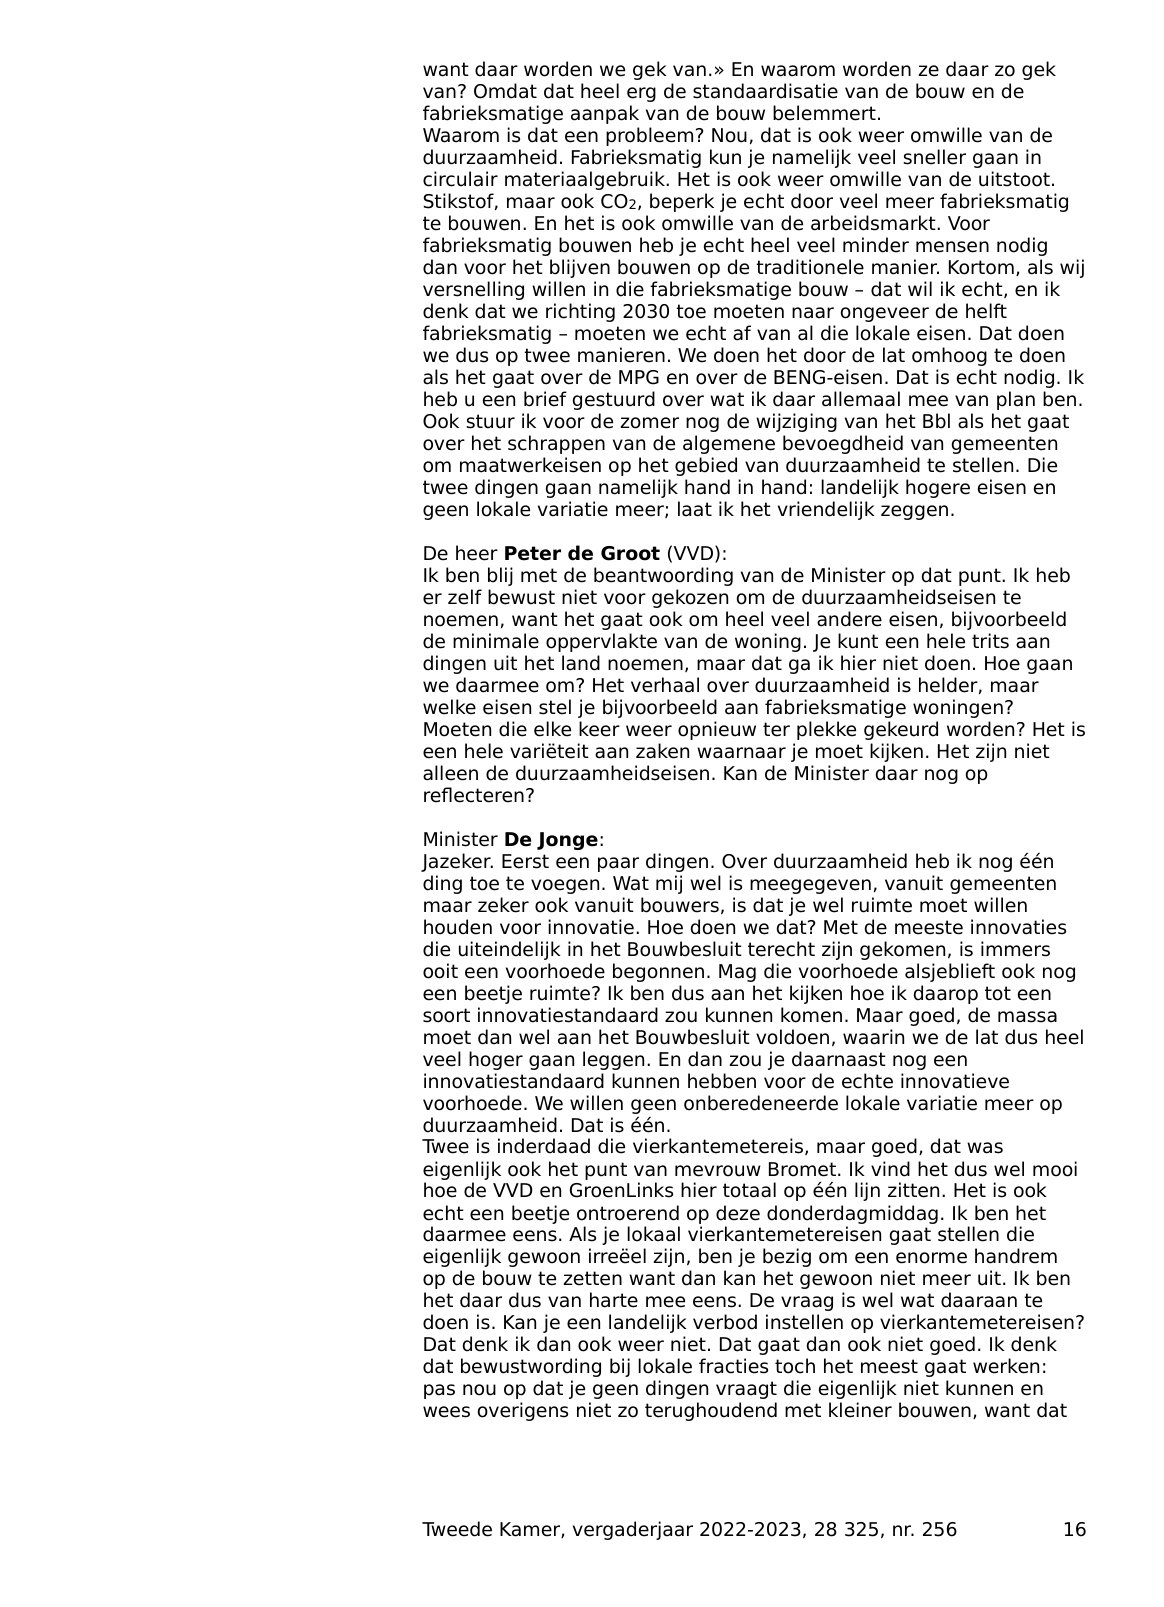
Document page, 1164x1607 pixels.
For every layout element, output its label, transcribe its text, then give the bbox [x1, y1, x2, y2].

text Minister De Jonge: [422, 829, 1087, 851]
text Twee is inderdaad die vierkantemetereis, maar goed, dat was eigenlijk ook het punt van mevrouw Bromet. Ik vind het dus wel mooi hoe de VVD en GroenLinks hier totaal op één lijn zitten. Het is ook echt een beetje ontroerend op deze donderdagmiddag. Ik ben het daarmee eens. Als je lokaal vierkantemetereisen gaat stellen die eigenlijk gewoon irreëel zijn, ben je bezig om een enorme handrem op de bouw te zetten want dan kan het gewoon niet meer uit. Ik ben het daar dus van harte mee eens. De vraag is wel wat daaraan te doen is. Kan je een landelijk verbod instellen op vierkantemetereisen? Dat denk ik dan ook weer niet. Dat gaat dan ook niet goed. Ik denk dat bewustwording bij lokale fracties toch het meest gaat werken: pas nou op dat je geen dingen vraagt die eigenlijk niet kunnen en wees overigens niet zo terughoudend met kleiner bouwen, want dat [422, 1136, 1087, 1422]
text De heer Peter de Groot (VVD): [422, 543, 1087, 565]
text Waarom is dat een probleem? Nou, dat is ook weer omwille van de duurzaamheid. Fabrieksmatig kun je namelijk veel sneller gaan in circulair materiaalgebruik. Het is ook weer omwille van de uitstoot. Stikstof, maar ook CO2, beperk je echt door veel meer fabrieksmatig te bouwen. En het is ook omwille van de arbeidsmarkt. Voor fabrieksmatig bouwen heb je echt heel veel minder mensen nodig dan voor het blijven bouwen op de traditionele manier. Kortom, als wij versnelling willen in die fabrieksmatige bouw – dat wil ik echt, en ik denk dat we richting 2030 toe moeten naar ongeveer de helft fabrieksmatig – moeten we echt af van al die lokale eisen. Dat doen we dus op twee manieren. We doen het door de lat omhoog te doen als het gaat over de MPG en over de BENG-eisen. Dat is echt nodig. Ik heb u een brief gestuurd over wat ik daar allemaal mee van plan ben. Ook stuur ik voor de zomer nog de wijziging van het Bbl als het gaat over het schrappen van de algemene bevoegdheid van gemeenten om maatwerkeisen op het gebied van duurzaamheid te stellen. Die twee dingen gaan namelijk hand in hand: landelijk hogere eisen en geen lokale variatie meer; laat ik het vriendelijk zeggen. [422, 125, 1087, 521]
text Jazeker. Eerst een paar dingen. Over duurzaamheid heb ik nog één ding toe te voegen. Wat mij wel is meegegeven, vanuit gemeenten maar zeker ook vanuit bouwers, is dat je wel ruimte moet willen houden voor innovatie. Hoe doen we dat? Met de meeste innovaties die uiteindelijk in het Bouwbesluit terecht zijn gekomen, is immers ooit een voorhoede begonnen. Mag die voorhoede alsjeblieft ook nog een beetje ruimte? Ik ben dus aan het kijken hoe ik daarop tot een soort innovatiestandaard zou kunnen komen. Maar goed, de massa moet dan wel aan het Bouwbesluit voldoen, waarin we de lat dus heel veel hoger gaan leggen. En dan zou je daarnaast nog een innovatiestandaard kunnen hebben voor de echte innovatieve voorhoede. We willen geen onberedeneerde lokale variatie meer op duurzaamheid. Dat is één. [422, 851, 1087, 1136]
text Ik ben blij met de beantwoording van de Minister op dat punt. Ik heb er zelf bewust niet voor gekozen om de duurzaamheidseisen te noemen, want het gaat ook om heel veel andere eisen, bijvoorbeeld de minimale oppervlakte van de woning. Je kunt een hele trits aan dingen uit het land noemen, maar dat ga ik hier niet doen. Hoe gaan we daarmee om? Het verhaal over duurzaamheid is helder, maar welke eisen stel je bijvoorbeeld aan fabrieksmatige woningen? Moeten die elke keer weer opnieuw ter plekke gekeurd worden? Het is een hele variëteit aan zaken waarnaar je moet kijken. Het zijn niet alleen de duurzaamheidseisen. Kan de Minister daar nog op reflecteren? [422, 565, 1087, 807]
text want daar worden we gek van.» En waarom worden ze daar zo gek van? Omdat dat heel erg de standaardisatie van de bouw en de fabrieksmatige aanpak van de bouw belemmert. [422, 59, 1087, 125]
